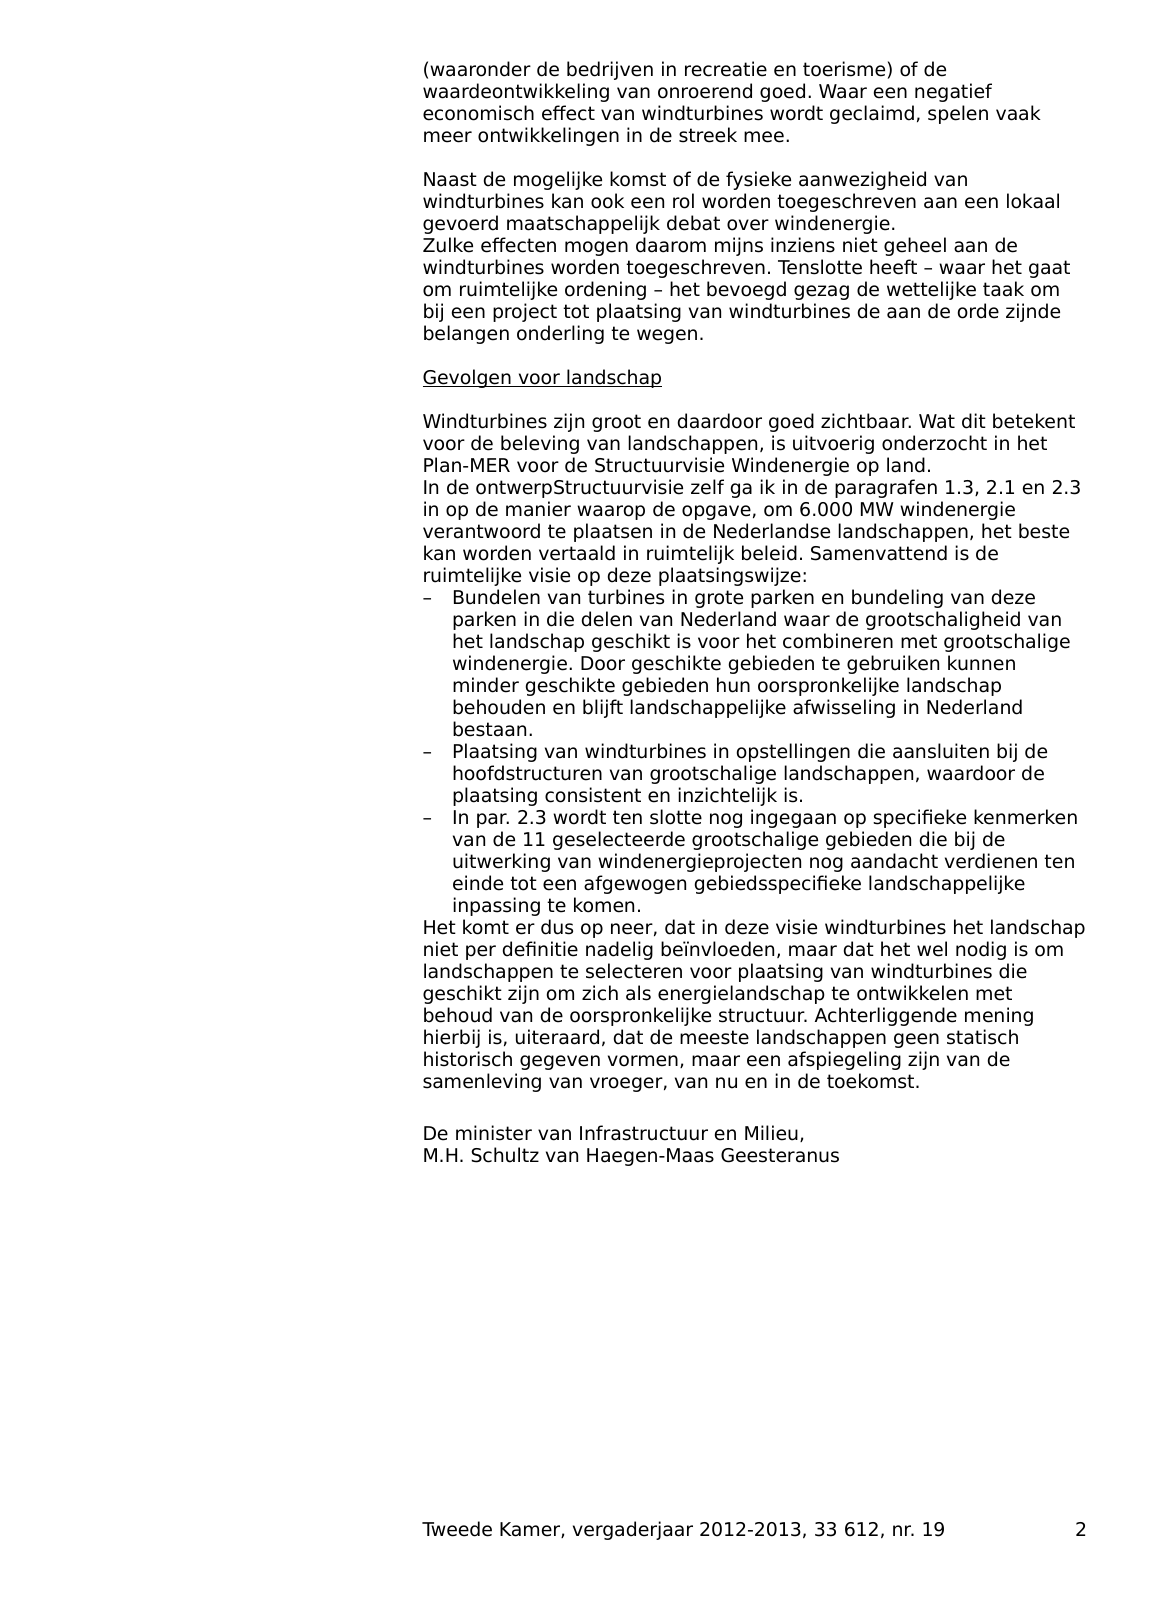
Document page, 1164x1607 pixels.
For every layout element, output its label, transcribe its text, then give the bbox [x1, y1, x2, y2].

text – In par. 2.3 wordt ten slotte nog ingegaan op specifieke kenmerken van de 11 geselecteerde grootschalige gebieden die bij de uitwerking van windenergieprojecten nog aandacht verdienen ten einde tot een afgewogen gebiedsspecifieke landschappelijke inpassing te komen. [422, 807, 1087, 917]
text De minister van Infrastructuur en Milieu, M.H. Schultz van Haegen-Maas Geesteranus [422, 1123, 1087, 1167]
text Naast de mogelijke komst of de fysieke aanwezigheid van windturbines kan ook een rol worden toegeschreven aan een lokaal gevoerd maatschappelijk debat over windenergie. [422, 169, 1087, 235]
text (waaronder de bedrijven in recreatie en toerisme) of de waardeontwikkeling van onroerend goed. Waar een negatief economisch effect van windturbines wordt geclaimd, spelen vaak meer ontwikkelingen in de streek mee. [422, 59, 1087, 147]
text Zulke effecten mogen daarom mijns inziens niet geheel aan de windturbines worden toegeschreven. Tenslotte heeft – waar het gaat om ruimtelijke ordening – het bevoegd gezag de wettelijke taak om bij een project tot plaatsing van windturbines de aan de orde zijnde belangen onderling te wegen. [422, 235, 1087, 345]
subtitle Gevolgen voor landschap [422, 367, 1087, 389]
text – Plaatsing van windturbines in opstellingen die aansluiten bij de hoofdstructuren van grootschalige landschappen, waardoor de plaatsing consistent en inzichtelijk is. [422, 741, 1087, 807]
text – Bundelen van turbines in grote parken en bundeling van deze parken in die delen van Nederland waar de grootschaligheid van het landschap geschikt is voor het combineren met grootschalige windenergie. Door geschikte gebieden te gebruiken kunnen minder geschikte gebieden hun oorspronkelijke landschap behouden en blijft landschappelijke afwisseling in Nederland bestaan. [422, 587, 1087, 741]
text Windturbines zijn groot en daardoor goed zichtbaar. Wat dit betekent voor de beleving van landschappen, is uitvoerig onderzocht in het Plan-MER voor de Structuurvisie Windenergie op land. [422, 411, 1087, 477]
text Het komt er dus op neer, dat in deze visie windturbines het landschap niet per definitie nadelig beïnvloeden, maar dat het wel nodig is om landschappen te selecteren voor plaatsing van windturbines die geschikt zijn om zich als energielandschap te ontwikkelen met behoud van de oorspronkelijke structuur. Achterliggende mening hierbij is, uiteraard, dat de meeste landschappen geen statisch historisch gegeven vormen, maar een afspiegeling zijn van de samenleving van vroeger, van nu en in de toekomst. [422, 917, 1087, 1093]
text In de ontwerpStructuurvisie zelf ga ik in de paragrafen 1.3, 2.1 en 2.3 in op de manier waarop de opgave, om 6.000 MW windenergie verantwoord te plaatsen in de Nederlandse landschappen, het beste kan worden vertaald in ruimtelijk beleid. Samenvattend is de ruimtelijke visie op deze plaatsingswijze: [422, 477, 1087, 587]
